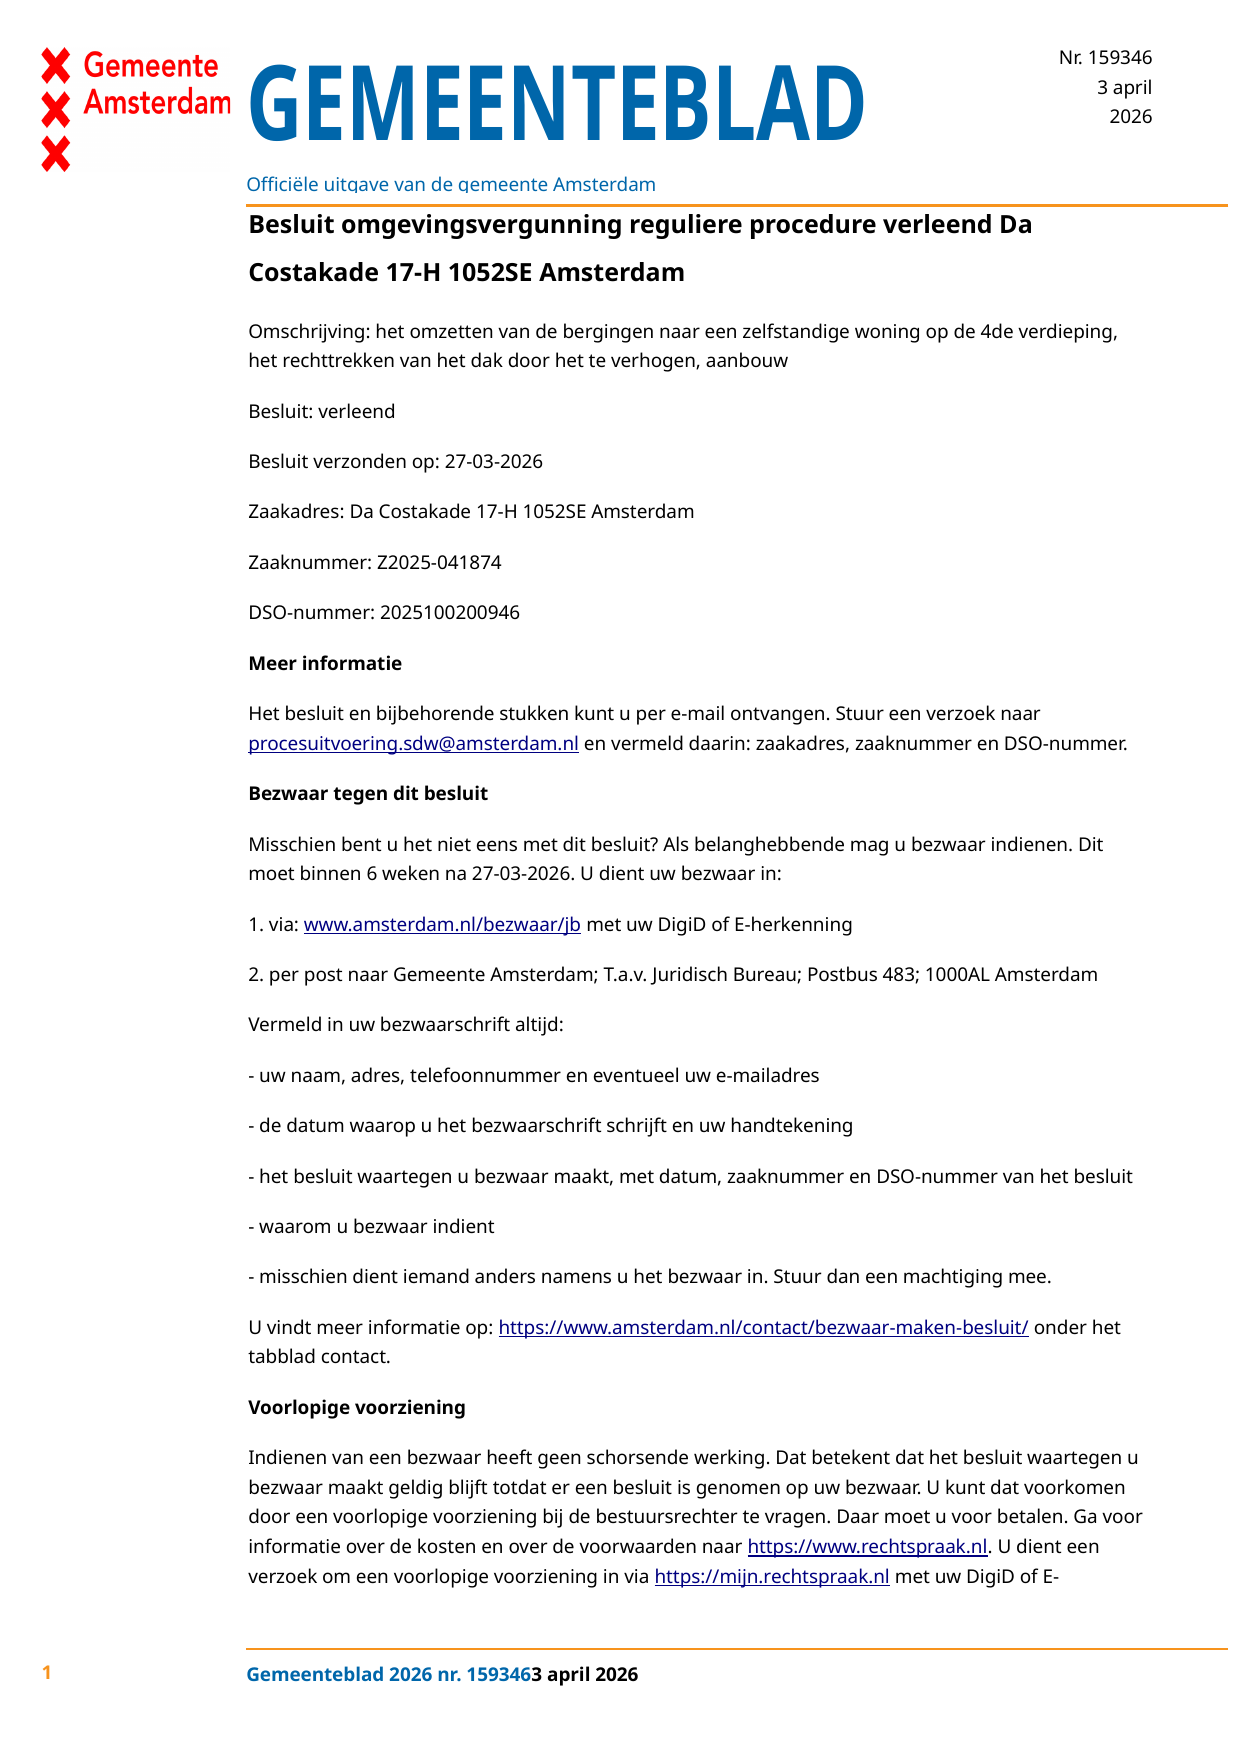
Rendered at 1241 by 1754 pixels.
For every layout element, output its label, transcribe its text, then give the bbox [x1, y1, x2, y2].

text Bezwaar tegen dit besluit [248, 780, 1152, 806]
text Besluit omgevingsvergunning reguliere procedure verleend Da Costakade 17-H 1052SE Amsterdam [248, 207, 1152, 288]
text Meer informatie [248, 650, 1152, 676]
text Besluit verzonden op: 27-03-2026 [248, 448, 1152, 474]
text 1. via: www.amsterdam.nl/bezwaar/jb met uw DigiD of E-herkenning [248, 911, 1152, 937]
text Misschien bent u het niet eens met dit besluit? Als belanghebbende mag u bezwaar indienen. Dit moet binnen 6 weken na 27-03-2026. U dient uw bezwaar in: [248, 831, 1152, 886]
text Het besluit en bijbehorende stukken kunt u per e-mail ontvangen. Stuur een verzoek naar procesuitvoering.sdw@amsterdam.nl en vermeld daarin: zaakadres, zaaknummer en DSO-nummer. [248, 700, 1152, 756]
text 2. per post naar Gemeente Amsterdam; T.a.v. Juridisch Bureau; Postbus 483; 1000AL Amsterdam [248, 961, 1152, 987]
text - misschien dient iemand anders namens u het bezwaar in. Stuur dan een machtiging mee. [248, 1264, 1152, 1289]
text Zaakadres: Da Costakade 17-H 1052SE Amsterdam [248, 499, 1152, 524]
picture [41, 47, 231, 172]
text Vermeld in uw bezwaarschrift altijd: [248, 1012, 1152, 1037]
text - het besluit waartegen u bezwaar maakt, met datum, zaaknummer en DSO-nummer van het besluit [248, 1163, 1152, 1189]
text Besluit: verleend [248, 398, 1152, 424]
text Zaaknummer: Z2025-041874 [248, 549, 1152, 575]
text U vindt meer informatie op: https://www.amsterdam.nl/contact/bezwaar-maken-besluit/ onder het tabblad contact. [248, 1314, 1152, 1369]
text Voorlopige voorziening [248, 1394, 1152, 1420]
text - de datum waarop u het bezwaarschrift schrijft en uw handtekening [248, 1112, 1152, 1138]
text Omschrijving: het omzetten van de bergingen naar een zelfstandige woning op de 4de verdieping, het rechttrekken van het dak door het te verhogen, aanbouw [248, 318, 1152, 373]
text - uw naam, adres, telefoonnummer en eventueel uw e-mailadres [248, 1062, 1152, 1088]
text Indienen van een bezwaar heeft geen schorsende werking. Dat betekent dat het besluit waartegen u bezwaar maakt geldig blijft totdat er een besluit is genomen op uw bezwaar. U kunt dat voorkomen door een voorlopige voorziening bij de bestuursrechter te vragen. Daar moet u voor betalen. Ga voor informatie over de kosten en over de voorwaarden naar https://www.rechtspraak.nl. U dient een verzoek om een voorlopige voorziening in via https://mijn.rechtspraak.nl met uw DigiD of E- [248, 1444, 1152, 1589]
text - waarom u bezwaar indient [248, 1213, 1152, 1239]
text DSO-nummer: 2025100200946 [248, 599, 1152, 625]
